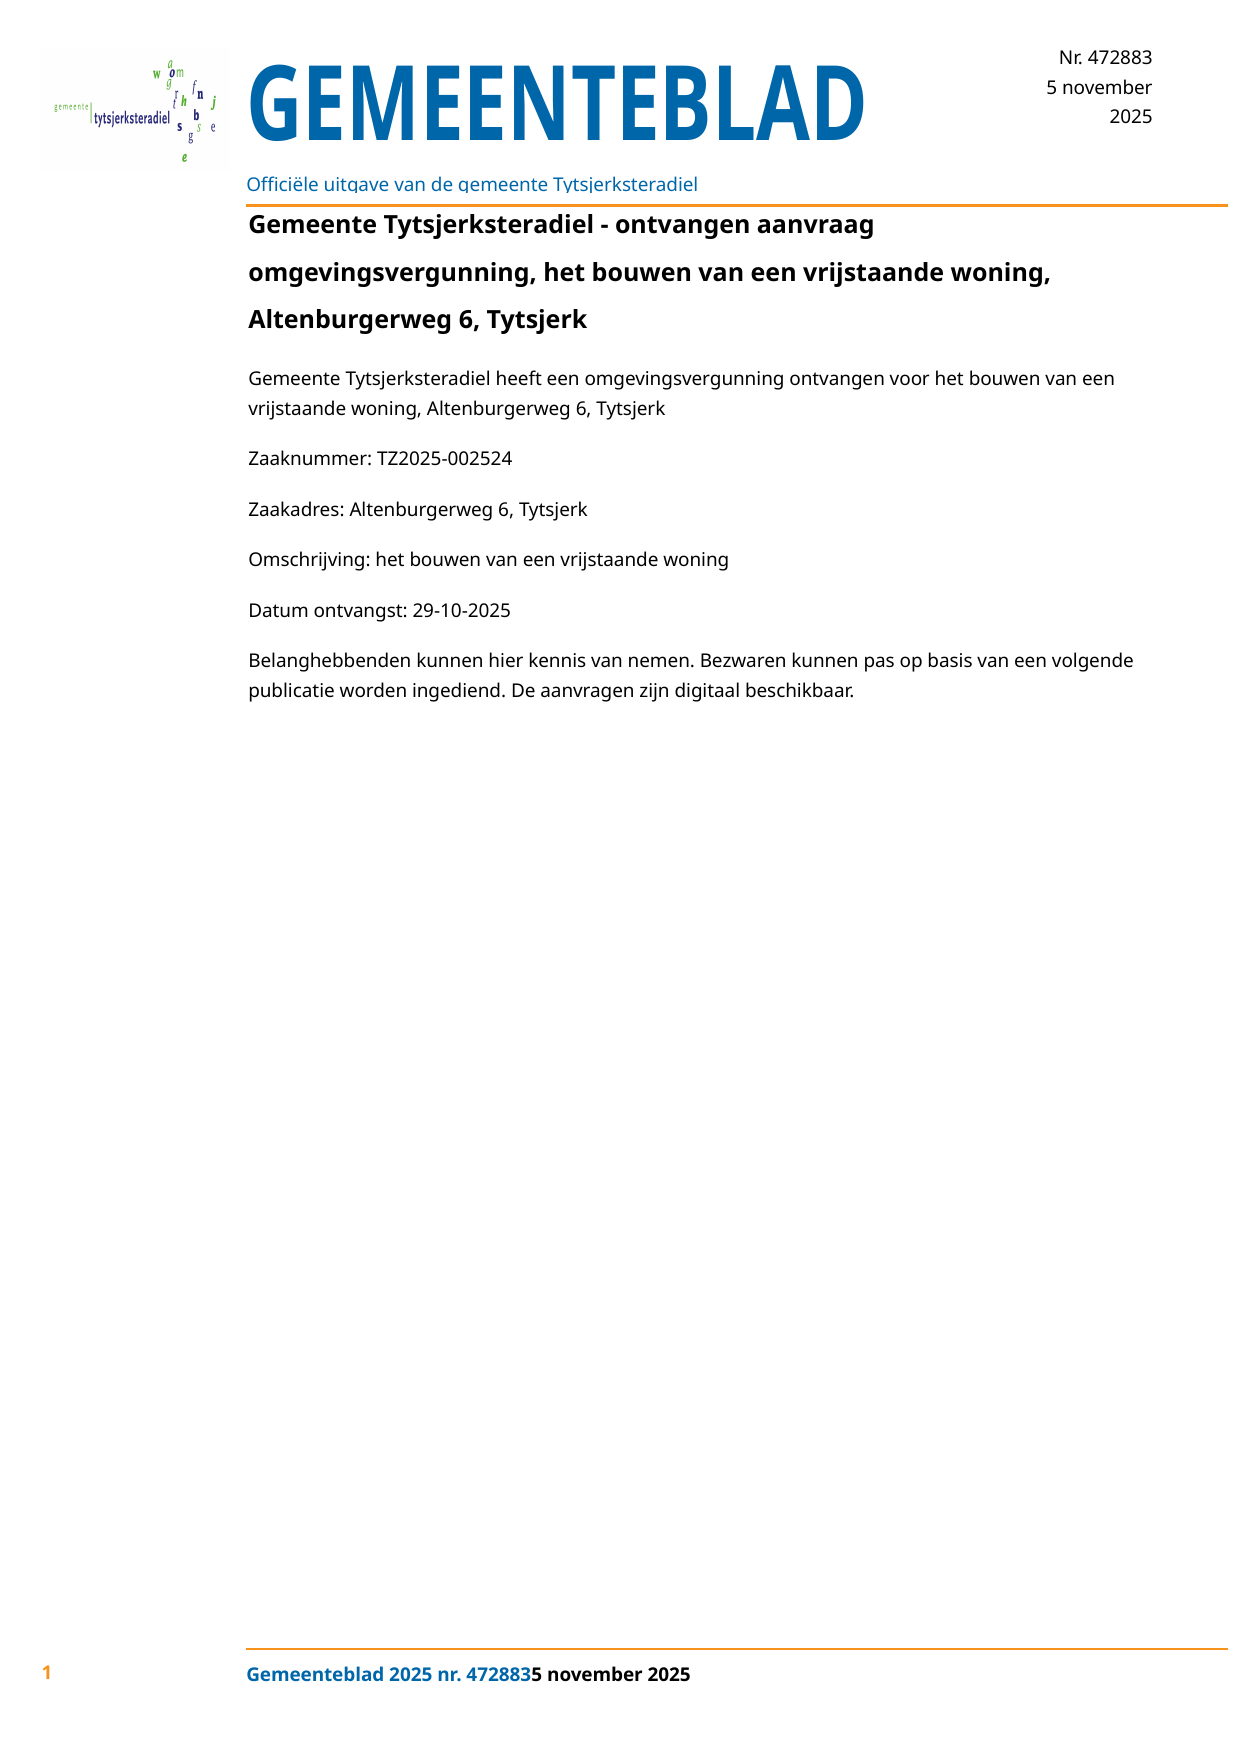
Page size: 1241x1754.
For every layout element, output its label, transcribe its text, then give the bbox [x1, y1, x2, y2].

text Belanghebbenden kunnen hier kennis van nemen. Bezwaren kunnen pas op basis van een volgende publicatie worden ingediend. De aanvragen zijn digitaal beschikbaar. [248, 647, 1152, 702]
text Zaakadres: Altenburgerweg 6, Tytsjerk [248, 496, 1152, 522]
text Zaaknummer: TZ2025-002524 [248, 446, 1152, 471]
text Omschrijving: het bouwen van een vrijstaande woning [248, 546, 1152, 572]
picture [41, 47, 231, 172]
text Datum ontvangst: 29-10-2025 [248, 597, 1152, 622]
text Gemeente Tytsjerksteradiel heeft een omgevingsvergunning ontvangen voor het bouwen van een vrijstaande woning, Altenburgerweg 6, Tytsjerk [248, 366, 1152, 421]
text Gemeente Tytsjerksteradiel - ontvangen aanvraag omgevingsvergunning, het bouwen van een vrijstaande woning, Altenburgerweg 6, Tytsjerk [248, 207, 1152, 336]
